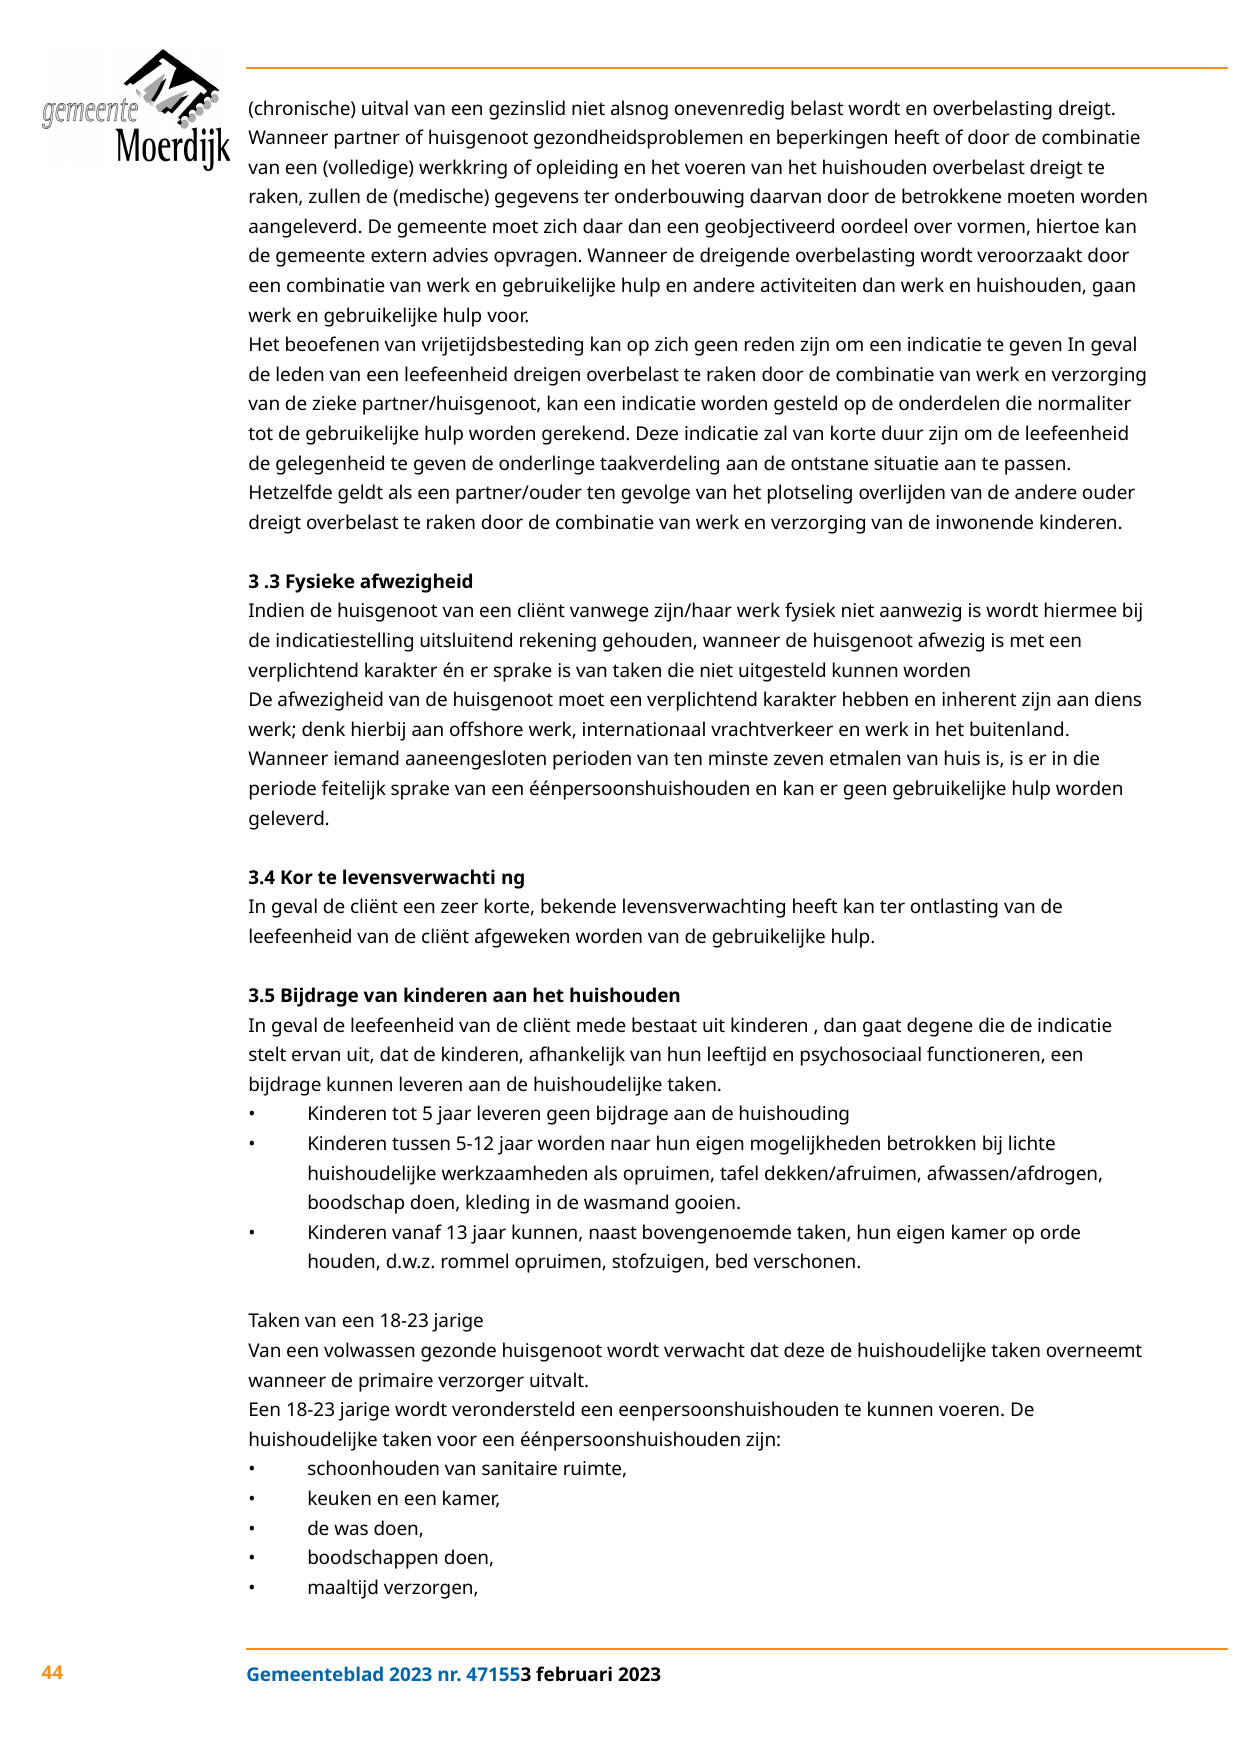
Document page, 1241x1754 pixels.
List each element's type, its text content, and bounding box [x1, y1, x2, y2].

text 3.5 Bijdrage van kinderen aan het huishouden [248, 982, 1152, 1008]
text Van een volwassen gezonde huisgenoot wordt verwacht dat deze de huishoudelijke taken overneemt wanneer de primaire verzorger uitvalt. [248, 1337, 1152, 1393]
list Kinderen vanaf 13 jaar kunnen, naast bovengenoemde taken, hun eigen kamer op orde houden, d.w.z. rommel opruimen, stofzuigen, bed verschonen. [248, 1219, 1152, 1274]
text Een 18-23 jarige wordt verondersteld een eenpersoonshuishouden te kunnen voeren. De huishoudelijke taken voor een éénpersoonshuishouden zijn: [248, 1396, 1152, 1452]
text In geval de cliënt een zeer korte, bekende levensverwachting heeft kan ter ontlasting van de leefeenheid van de cliënt afgeweken worden van de gebruikelijke hulp. [248, 893, 1152, 949]
text 3 .3 Fysieke afwezigheid [248, 568, 1152, 594]
picture [41, 47, 231, 172]
list de was doen, [248, 1515, 1152, 1541]
list schoonhouden van sanitaire ruimte, [248, 1456, 1152, 1481]
list boodschappen doen, [248, 1544, 1152, 1570]
text (chronische) uitval van een gezinslid niet alsnog onevenredig belast wordt en overbelasting dreigt. [248, 95, 1152, 121]
text Wanneer partner of huisgenoot gezondheidsproblemen en beperkingen heeft of door de combinatie van een (volledige) werkkring of opleiding en het voeren van het huishouden overbelast dreigt te raken, zullen de (medische) gegevens ter onderbouwing daarvan door de betrokkene moeten worden aangeleverd. De gemeente moet zich daar dan een geobjectiveerd oordeel over vormen, hiertoe kan de gemeente extern advies opvragen. Wanneer de dreigende overbelasting wordt veroorzaakt door een combinatie van werk en gebruikelijke hulp en andere activiteiten dan werk en huishouden, gaan werk en gebruikelijke hulp voor. [248, 124, 1152, 328]
list keuken en een kamer, [248, 1485, 1152, 1511]
list Kinderen tot 5 jaar leveren geen bijdrage aan de huishouding [248, 1101, 1152, 1126]
list Kinderen tussen 5-12 jaar worden naar hun eigen mogelijkheden betrokken bij lichte huishoudelijke werkzaamheden als opruimen, tafel dekken/afruimen, afwassen/afdrogen, boodschap doen, kleding in de wasmand gooien. [248, 1130, 1152, 1215]
text 3.4 Kor te levensverwachti ng [248, 864, 1152, 890]
text Taken van een 18-23 jarige [248, 1308, 1152, 1333]
text In geval de leefeenheid van de cliënt mede bestaat uit kinderen , dan gaat degene die de indicatie stelt ervan uit, dat de kinderen, afhankelijk van hun leeftijd en psychosociaal functioneren, een bijdrage kunnen leveren aan de huishoudelijke taken. [248, 1012, 1152, 1097]
text Indien de huisgenoot van een cliënt vanwege zijn/haar werk fysiek niet aanwezig is wordt hiermee bij de indicatiestelling uitsluitend rekening gehouden, wanneer de huisgenoot afwezig is met een verplichtend karakter én er sprake is van taken die niet uitgesteld kunnen worden [248, 598, 1152, 683]
text De afwezigheid van de huisgenoot moet een verplichtend karakter hebben en inherent zijn aan diens werk; denk hierbij aan offshore werk, internationaal vrachtverkeer en werk in het buitenland. Wanneer iemand aaneengesloten perioden van ten minste zeven etmalen van huis is, is er in die periode feitelijk sprake van een éénpersoonshuishouden en kan er geen gebruikelijke hulp worden geleverd. [248, 686, 1152, 831]
text Het beoefenen van vrijetijdsbesteding kan op zich geen reden zijn om een indicatie te geven In geval de leden van een leefeenheid dreigen overbelast te raken door de combinatie van werk en verzorging van de zieke partner/huisgenoot, kan een indicatie worden gesteld op de onderdelen die normaliter tot de gebruikelijke hulp worden gerekend. Deze indicatie zal van korte duur zijn om de leefeenheid de gelegenheid te geven de onderlinge taakverdeling aan de ontstane situatie aan te passen. Hetzelfde geldt als een partner/ouder ten gevolge van het plotseling overlijden van de andere ouder dreigt overbelast te raken door de combinatie van werk en verzorging van de inwonende kinderen. [248, 331, 1152, 535]
list maaltijd verzorgen, [248, 1574, 1152, 1600]
